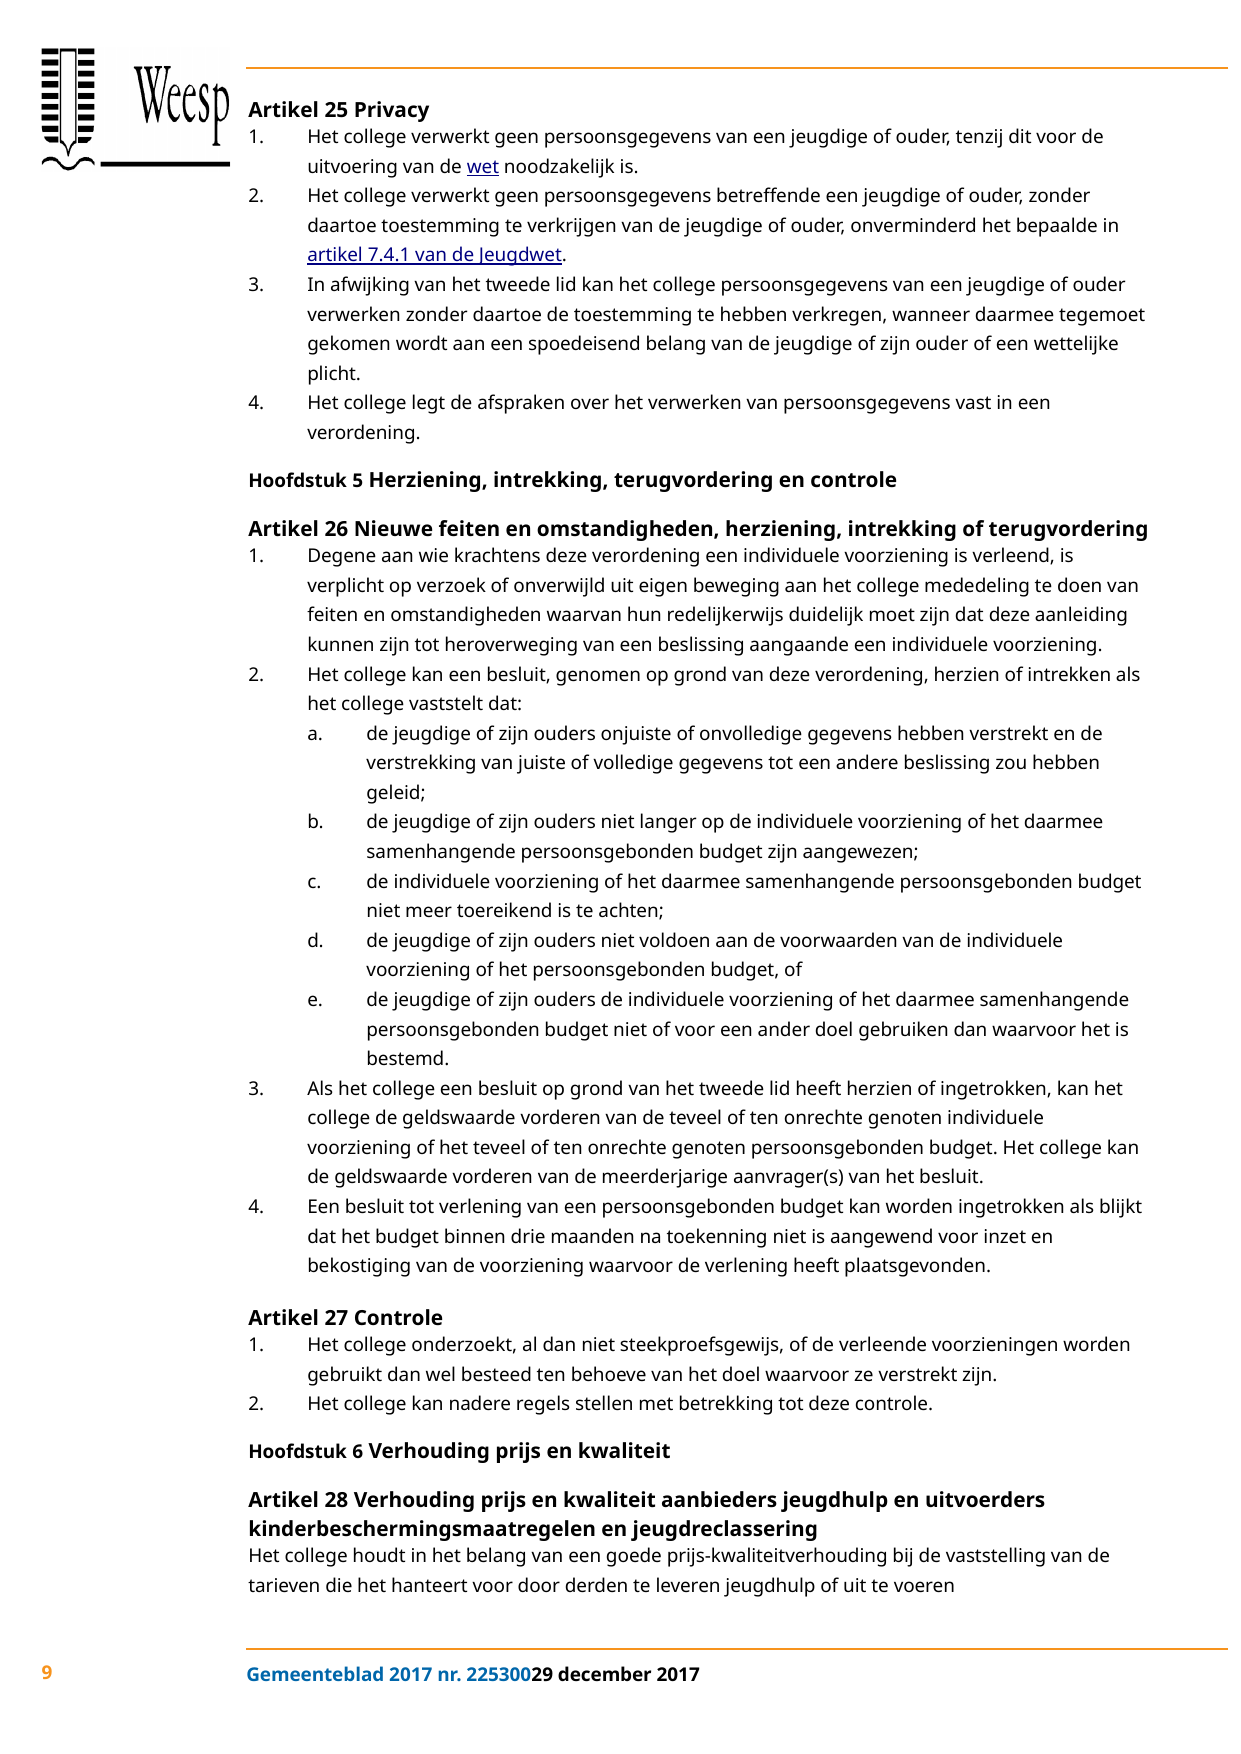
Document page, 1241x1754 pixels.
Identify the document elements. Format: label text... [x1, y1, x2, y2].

text Hoofdstuk 5 Herziening, intrekking, terugvordering en controle [248, 465, 1152, 493]
list In afwijking van het tweede lid kan het college persoonsgegevens van een jeugdige of ouder verwerken zonder daartoe de toestemming te hebben verkregen, wanneer daarmee tegemoet gekomen wordt aan een spoedeisend belang van de jeugdige of zijn ouder of een wettelijke plicht. [248, 271, 1152, 386]
list de jeugdige of zijn ouders onjuiste of onvolledige gegevens hebben verstrekt en de verstrekking van juiste of volledige gegevens tot een andere beslissing zou hebben geleid; [307, 720, 1152, 805]
list de jeugdige of zijn ouders niet langer op de individuele voorziening of het daarmee samenhangende persoonsgebonden budget zijn aangewezen; [307, 809, 1152, 864]
list Een besluit tot verlening van een persoonsgebonden budget kan worden ingetrokken als blijkt dat het budget binnen drie maanden na toekenning niet is aangewend voor inzet en bekostiging van de voorziening waarvoor de verlening heeft plaatsgevonden. [248, 1193, 1152, 1278]
text Het college houdt in het belang van een goede prijs-kwaliteitverhouding bij de vaststelling van de tarieven die het hanteert voor door derden te leveren jeugdhulp of uit te voeren [248, 1542, 1152, 1597]
list Het college kan nadere regels stellen met betrekking tot deze controle. [248, 1390, 1152, 1416]
text Artikel 26 Nieuwe feiten en omstandigheden, herziening, intrekking of terugvordering [248, 514, 1152, 542]
text Artikel 28 Verhouding prijs en kwaliteit aanbieders jeugdhulp en uitvoerders kinderbeschermingsmaatregelen en jeugdreclassering [248, 1485, 1152, 1542]
text Artikel 27 Controle [248, 1303, 1152, 1331]
list Als het college een besluit op grond van het tweede lid heeft herzien of ingetrokken, kan het college de geldswaarde vorderen van de teveel of ten onrechte genoten individuele voorziening of het teveel of ten onrechte genoten persoonsgebonden budget. Het college kan de geldswaarde vorderen van de meerderjarige aanvrager(s) van het besluit. [248, 1075, 1152, 1189]
picture [41, 47, 231, 172]
text Hoofdstuk 6 Verhouding prijs en kwaliteit [248, 1436, 1152, 1464]
list de jeugdige of zijn ouders de individuele voorziening of het daarmee samenhangende persoonsgebonden budget niet of voor een ander doel gebruiken dan waarvoor het is bestemd. [307, 986, 1152, 1071]
list Het college verwerkt geen persoonsgegevens betreffende een jeugdige of ouder, zonder daartoe toestemming te verkrijgen van de jeugdige of ouder, onverminderd het bepaalde in artikel 7.4.1 van de Jeugdwet. [248, 182, 1152, 267]
list de individuele voorziening of het daarmee samenhangende persoonsgebonden budget niet meer toereikend is te achten; [307, 868, 1152, 923]
list Het college kan een besluit, genomen op grond van deze verordening, herzien of intrekken als het college vaststelt dat: [248, 661, 1152, 716]
list Het college onderzoekt, al dan niet steekproefsgewijs, of de verleende voorzieningen worden gebruikt dan wel besteed ten behoeve van het doel waarvoor ze verstrekt zijn. [248, 1331, 1152, 1387]
list de jeugdige of zijn ouders niet voldoen aan de voorwaarden van de individuele voorziening of het persoonsgebonden budget, of [307, 927, 1152, 982]
list Het college legt de afspraken over het verwerken van persoonsgegevens vast in een verordening. [248, 389, 1152, 445]
list Degene aan wie krachtens deze verordening een individuele voorziening is verleend, is verplicht op verzoek of onverwijld uit eigen beweging aan het college mededeling te doen van feiten en omstandigheden waarvan hun redelijkerwijs duidelijk moet zijn dat deze aanleiding kunnen zijn tot heroverweging van een beslissing aangaande een individuele voorziening. [248, 542, 1152, 657]
text Artikel 25 Privacy [248, 95, 1152, 123]
list Het college verwerkt geen persoonsgegevens van een jeugdige of ouder, tenzij dit voor de uitvoering van de wet noodzakelijk is. [248, 123, 1152, 178]
